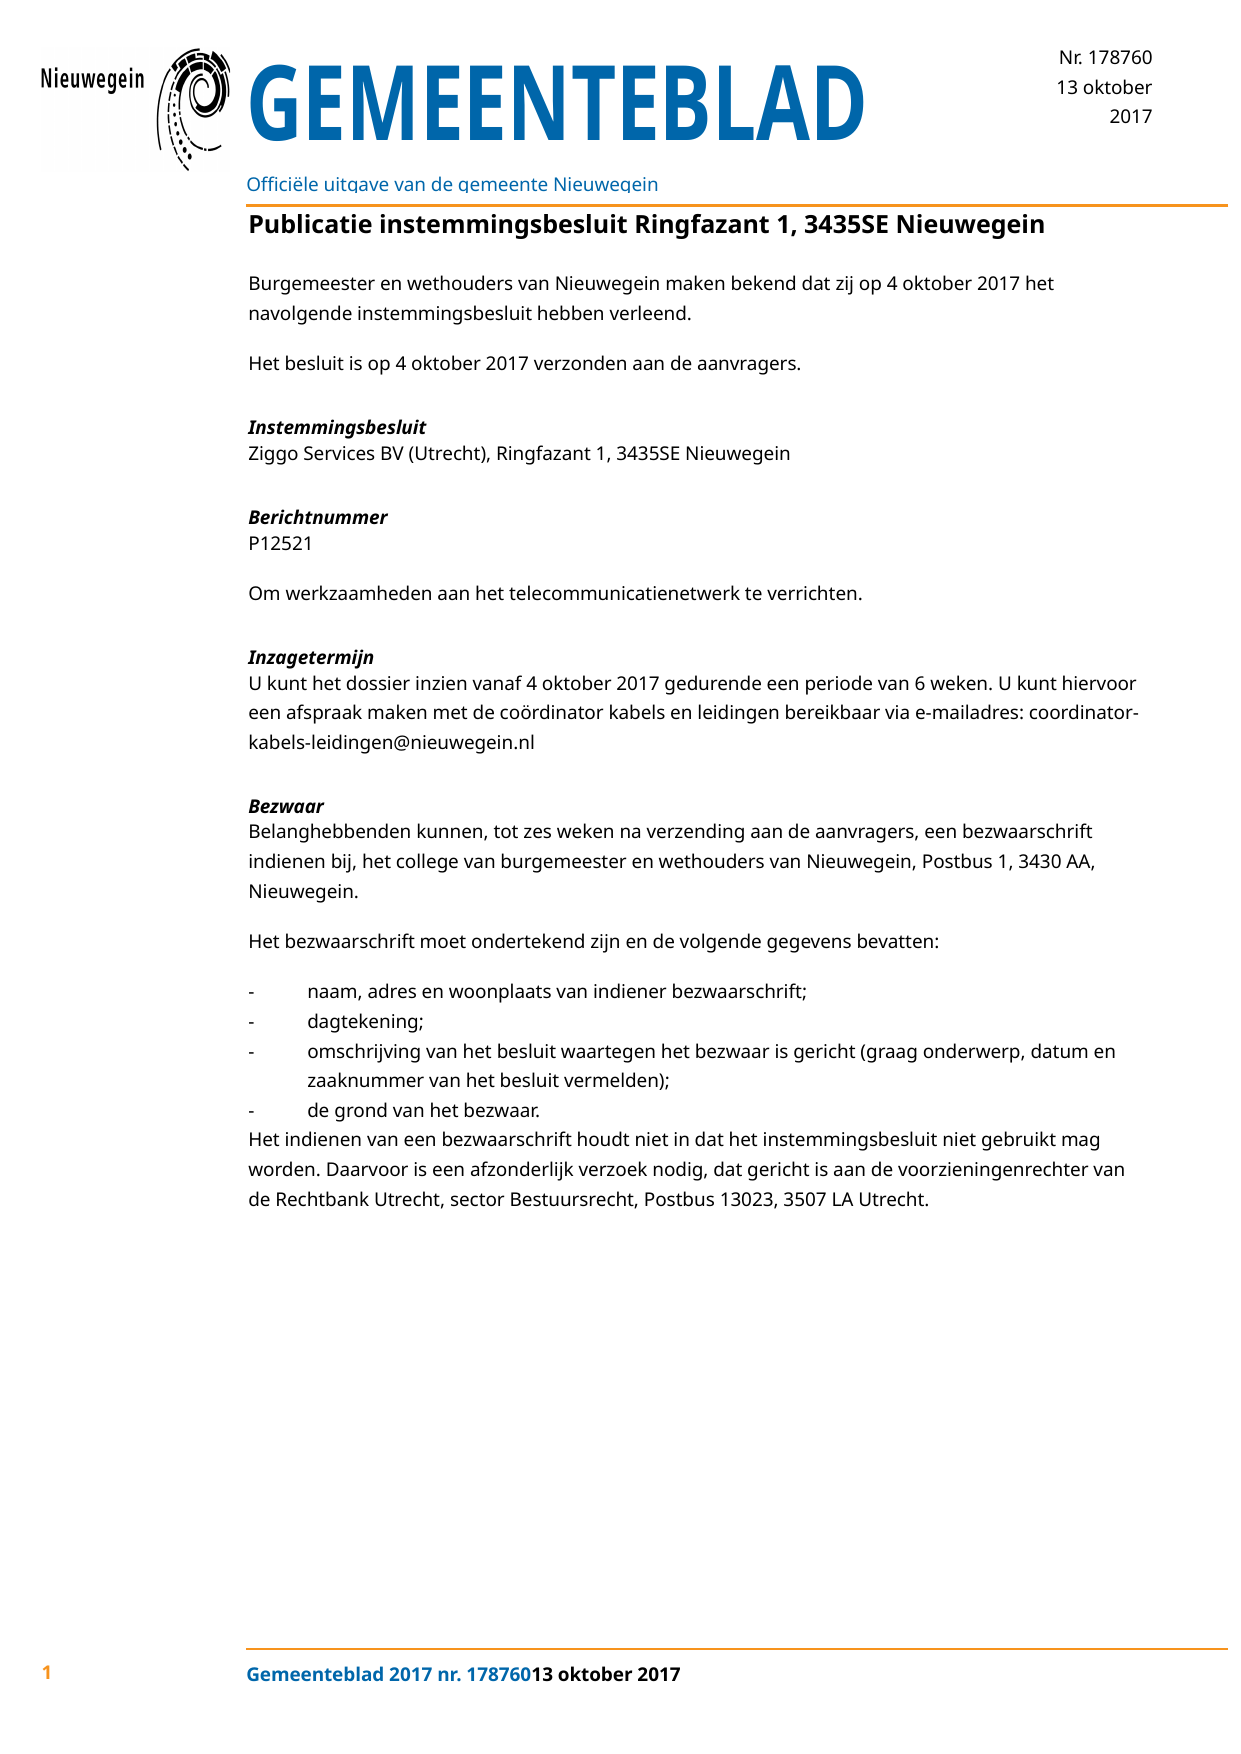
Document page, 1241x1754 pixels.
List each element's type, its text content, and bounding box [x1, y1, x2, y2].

text Inzagetermijn [248, 644, 1152, 670]
list omschrijving van het besluit waartegen het bezwaar is gericht (graag onderwerp, datum en zaaknummer van het besluit vermelden); [248, 1038, 1152, 1093]
text Burgemeester en wethouders van Nieuwegein maken bekend dat zij op 4 oktober 2017 het navolgende instemmingsbesluit hebben verleend. [248, 270, 1152, 326]
text Ziggo Services BV (Utrecht), Ringfazant 1, 3435SE Nieuwegein [248, 440, 1152, 466]
text Publicatie instemmingsbesluit Ringfazant 1, 3435SE Nieuwegein [248, 207, 1152, 241]
text Berichtnummer [248, 504, 1152, 530]
text Om werkzaamheden aan het telecommunicatienetwerk te verrichten. [248, 580, 1152, 606]
text Instemmingsbesluit [248, 414, 1152, 440]
text U kunt het dossier inzien vanaf 4 oktober 2017 gedurende een periode van 6 weken. U kunt hiervoor een afspraak maken met de coördinator kabels en leidingen bereikbaar via e-mailadres: coordinator-kabels-leidingen@nieuwegein.nl [248, 670, 1152, 755]
list naam, adres en woonplaats van indiener bezwaarschrift; [248, 979, 1152, 1004]
text Het besluit is op 4 oktober 2017 verzonden aan de aanvragers. [248, 350, 1152, 376]
list dagtekening; [248, 1008, 1152, 1034]
text Het bezwaarschrift moet ondertekend zijn en de volgende gegevens bevatten: [248, 928, 1152, 954]
text P12521 [248, 530, 1152, 555]
picture [41, 47, 231, 172]
text Bezwaar [248, 793, 1152, 819]
text Belanghebbenden kunnen, tot zes weken na verzending aan de aanvragers, een bezwaarschrift indienen bij, het college van burgemeester en wethouders van Nieuwegein, Postbus 1, 3430 AA, Nieuwegein. [248, 819, 1152, 903]
text Het indienen van een bezwaarschrift houdt niet in dat het instemmingsbesluit niet gebruikt mag worden. Daarvoor is een afzonderlijk verzoek nodig, dat gericht is aan de voorzieningenrechter van de Rechtbank Utrecht, sector Bestuursrecht, Postbus 13023, 3507 LA Utrecht. [248, 1127, 1152, 1211]
list de grond van het bezwaar. [248, 1097, 1152, 1123]
